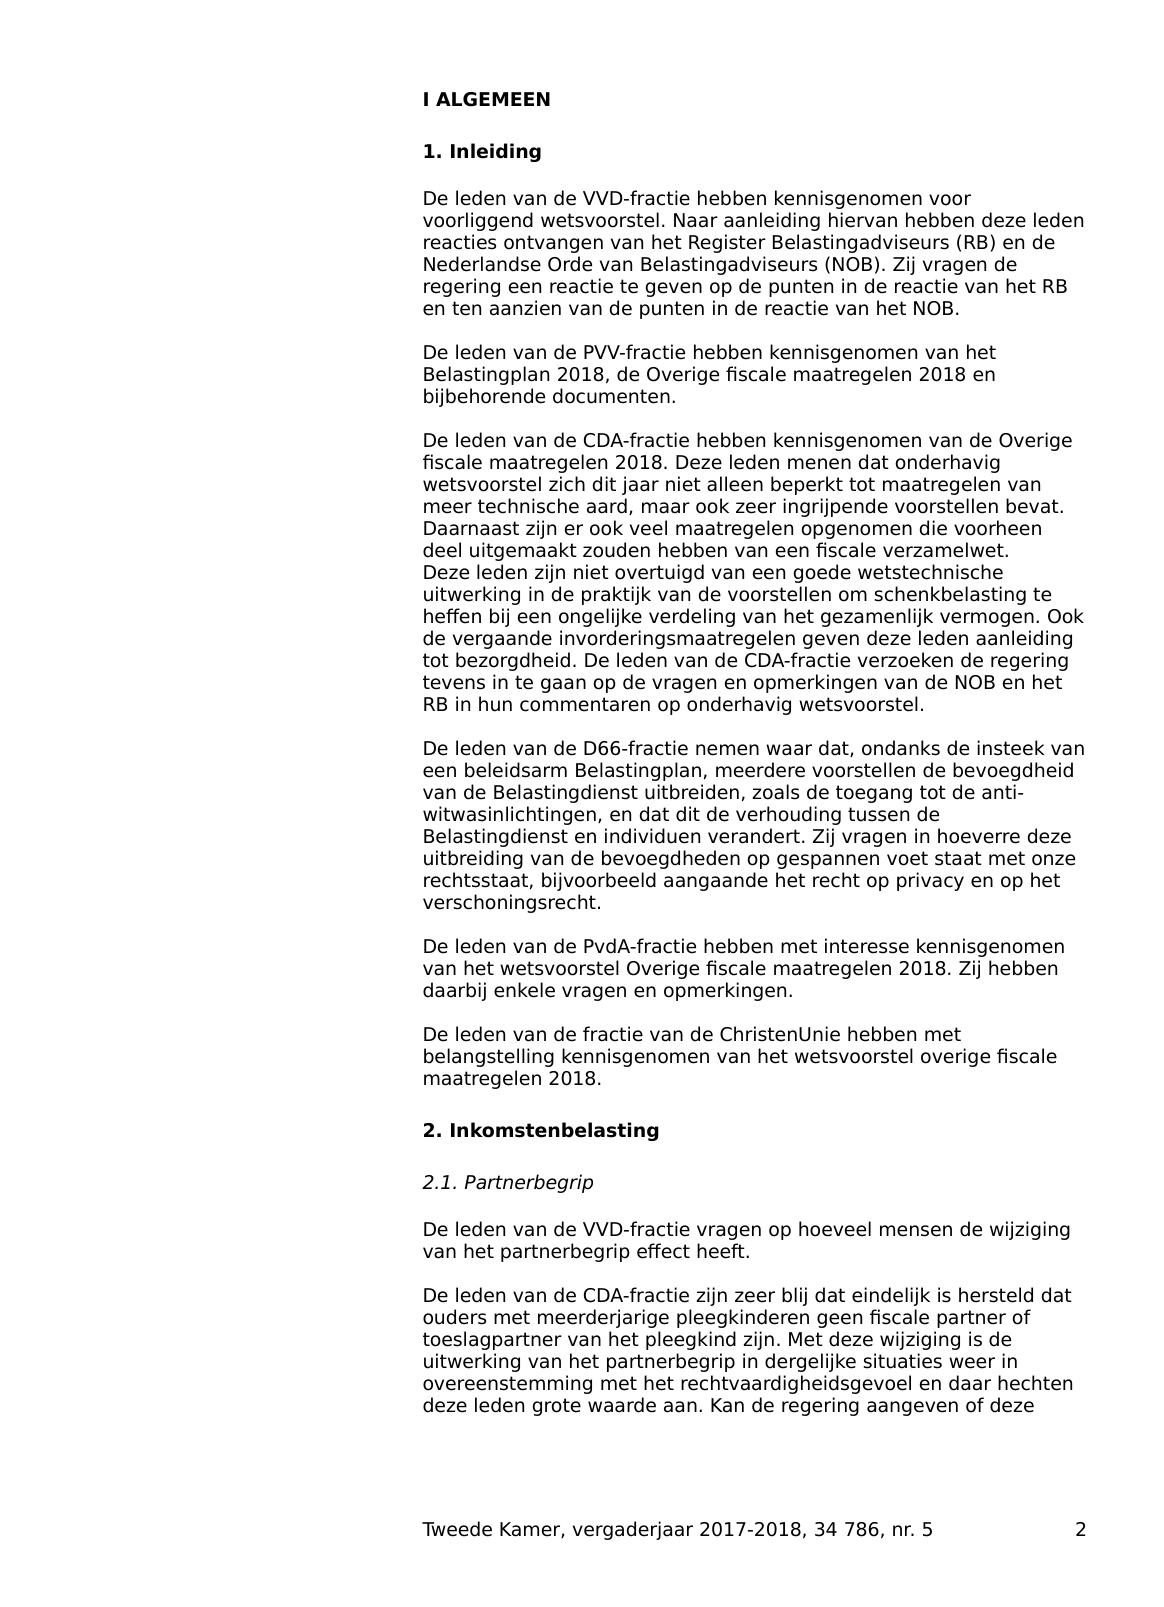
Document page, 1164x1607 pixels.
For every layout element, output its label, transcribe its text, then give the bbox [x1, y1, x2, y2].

subtitle 2. Inkomstenbelasting [422, 1120, 1087, 1142]
subtitle I ALGEMEEN [422, 89, 1087, 111]
text De leden van de PvdA-fractie hebben met interesse kennisgenomen van het wetsvoorstel Overige fiscale maatregelen 2018. Zij hebben daarbij enkele vragen en opmerkingen. [422, 936, 1087, 1002]
text De leden van de fractie van de ChristenUnie hebben met belangstelling kennisgenomen van het wetsvoorstel overige fiscale maatregelen 2018. [422, 1024, 1087, 1090]
text Deze leden zijn niet overtuigd van een goede wetstechnische uitwerking in de praktijk van de voorstellen om schenkbelasting te heffen bij een ongelijke verdeling van het gezamenlijk vermogen. Ook de vergaande invorderingsmaatregelen geven deze leden aanleiding tot bezorgdheid. De leden van de CDA-fractie verzoeken de regering tevens in te gaan op de vragen en opmerkingen van de NOB en het RB in hun commentaren op onderhavig wetsvoorstel. [422, 562, 1087, 716]
text De leden van de PVV-fractie hebben kennisgenomen van het Belastingplan 2018, de Overige fiscale maatregelen 2018 en bijbehorende documenten. [422, 342, 1087, 408]
subtitle 1. Inleiding [422, 141, 1087, 163]
text De leden van de VVD-fractie hebben kennisgenomen voor voorliggend wetsvoorstel. Naar aanleiding hiervan hebben deze leden reacties ontvangen van het Register Belastingadviseurs (RB) en de Nederlandse Orde van Belastingadviseurs (NOB). Zij vragen de regering een reactie te geven op de punten in de reactie van het RB en ten aanzien van de punten in de reactie van het NOB. [422, 188, 1087, 320]
text De leden van de D66-fractie nemen waar dat, ondanks de insteek van een beleidsarm Belastingplan, meerdere voorstellen de bevoegdheid van de Belastingdienst uitbreiden, zoals de toegang tot de anti-witwasinlichtingen, en dat dit de verhouding tussen de Belastingdienst en individuen verandert. Zij vragen in hoeverre deze uitbreiding van de bevoegdheden op gespannen voet staat met onze rechtsstaat, bijvoorbeeld aangaande het recht op privacy en op het verschoningsrecht. [422, 738, 1087, 914]
subtitle 2.1. Partnerbegrip [422, 1172, 1087, 1194]
text De leden van de CDA-fractie zijn zeer blij dat eindelijk is hersteld dat ouders met meerderjarige pleegkinderen geen fiscale partner of toeslagpartner van het pleegkind zijn. Met deze wijziging is de uitwerking van het partnerbegrip in dergelijke situaties weer in overeenstemming met het rechtvaardigheidsgevoel en daar hechten deze leden grote waarde aan. Kan de regering aangeven of deze [422, 1285, 1087, 1417]
text De leden van de CDA-fractie hebben kennisgenomen van de Overige fiscale maatregelen 2018. Deze leden menen dat onderhavig wetsvoorstel zich dit jaar niet alleen beperkt tot maatregelen van meer technische aard, maar ook zeer ingrijpende voorstellen bevat. Daarnaast zijn er ook veel maatregelen opgenomen die voorheen deel uitgemaakt zouden hebben van een fiscale verzamelwet. [422, 430, 1087, 562]
text De leden van de VVD-fractie vragen op hoeveel mensen de wijziging van het partnerbegrip effect heeft. [422, 1219, 1087, 1263]
